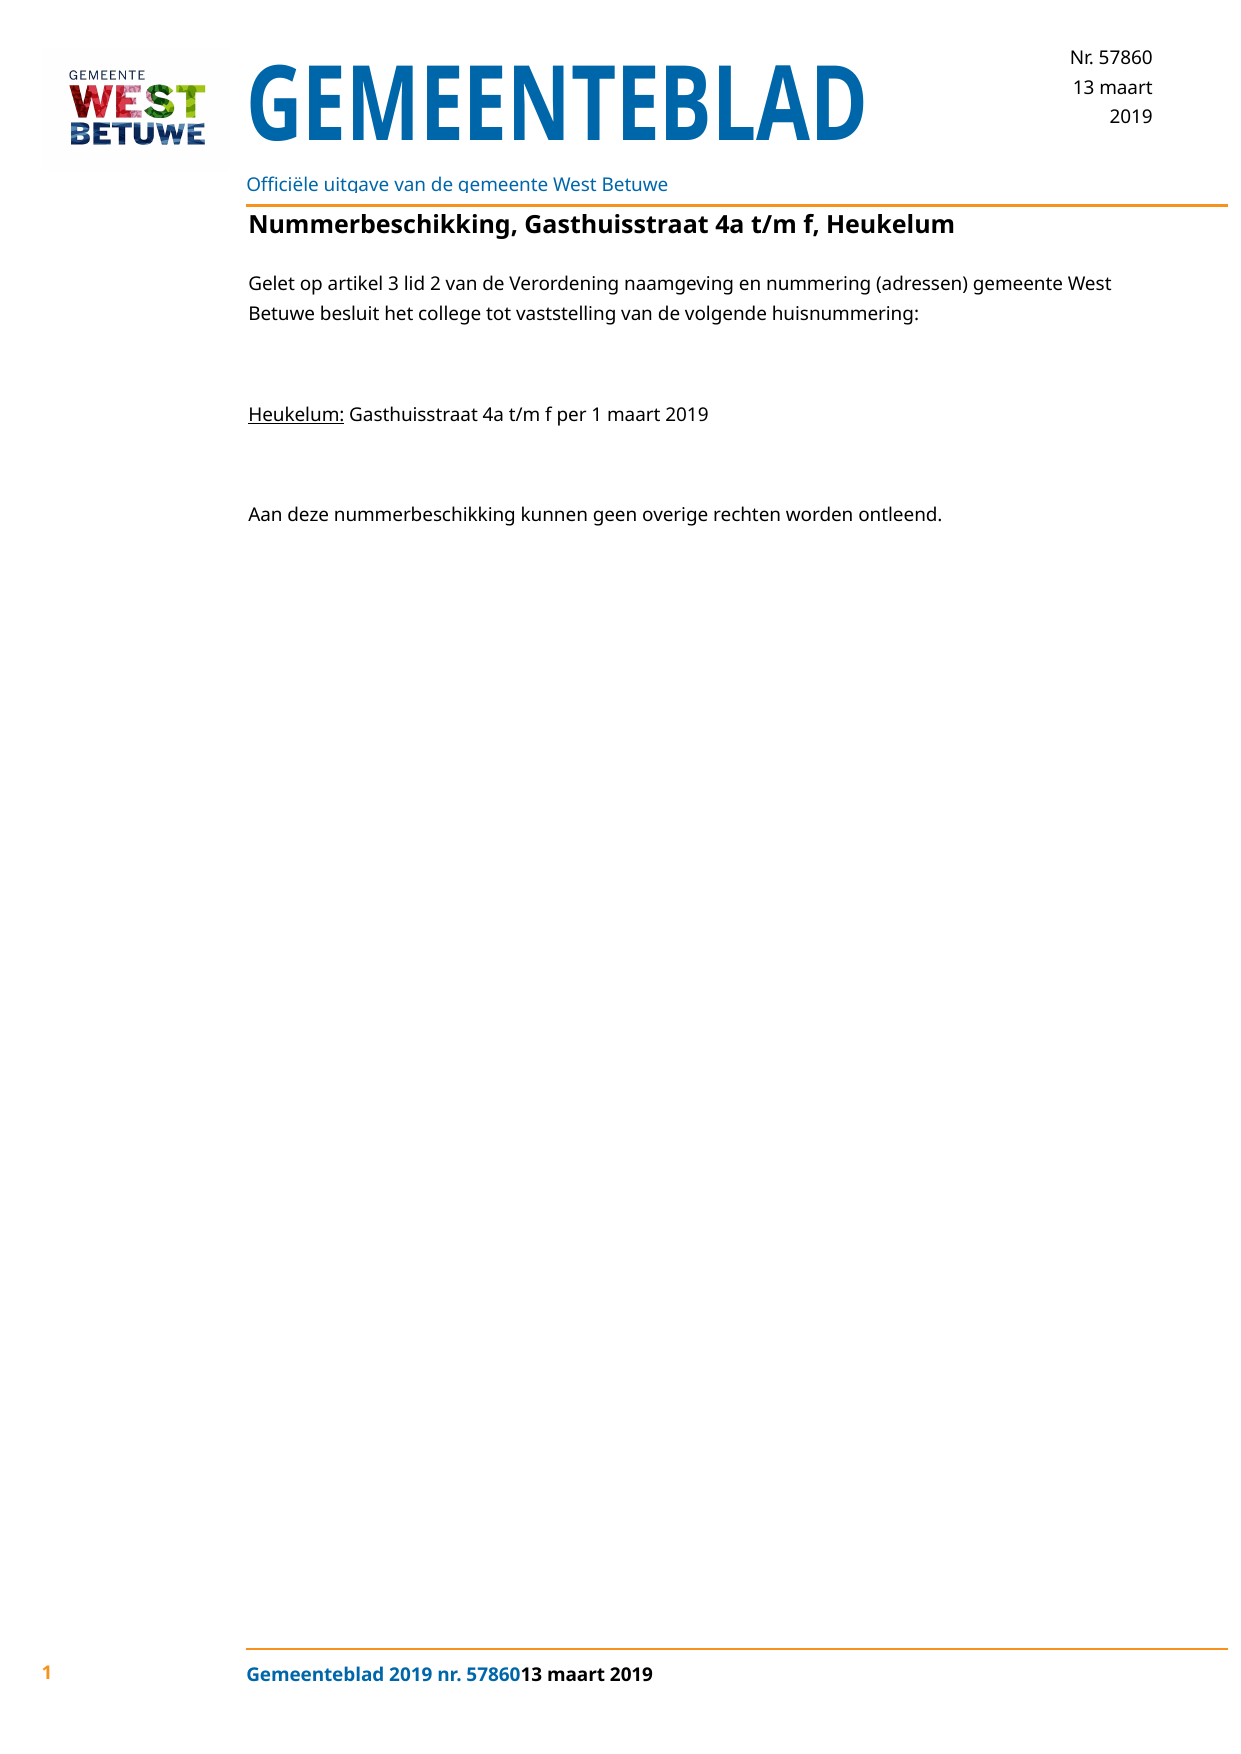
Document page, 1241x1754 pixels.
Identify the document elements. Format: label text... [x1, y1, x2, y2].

text Nummerbeschikking, Gasthuisstraat 4a t/m f, Heukelum [248, 207, 1152, 241]
text Gelet op artikel 3 lid 2 van de Verordening naamgeving en nummering (adressen) gemeente West Betuwe besluit het college tot vaststelling van de volgende huisnummering: [248, 270, 1152, 326]
picture [41, 47, 231, 172]
text Heukelum: Gasthuisstraat 4a t/m f per 1 maart 2019 [248, 401, 1152, 426]
text Aan deze nummerbeschikking kunnen geen overige rechten worden ontleend. [248, 502, 1152, 527]
